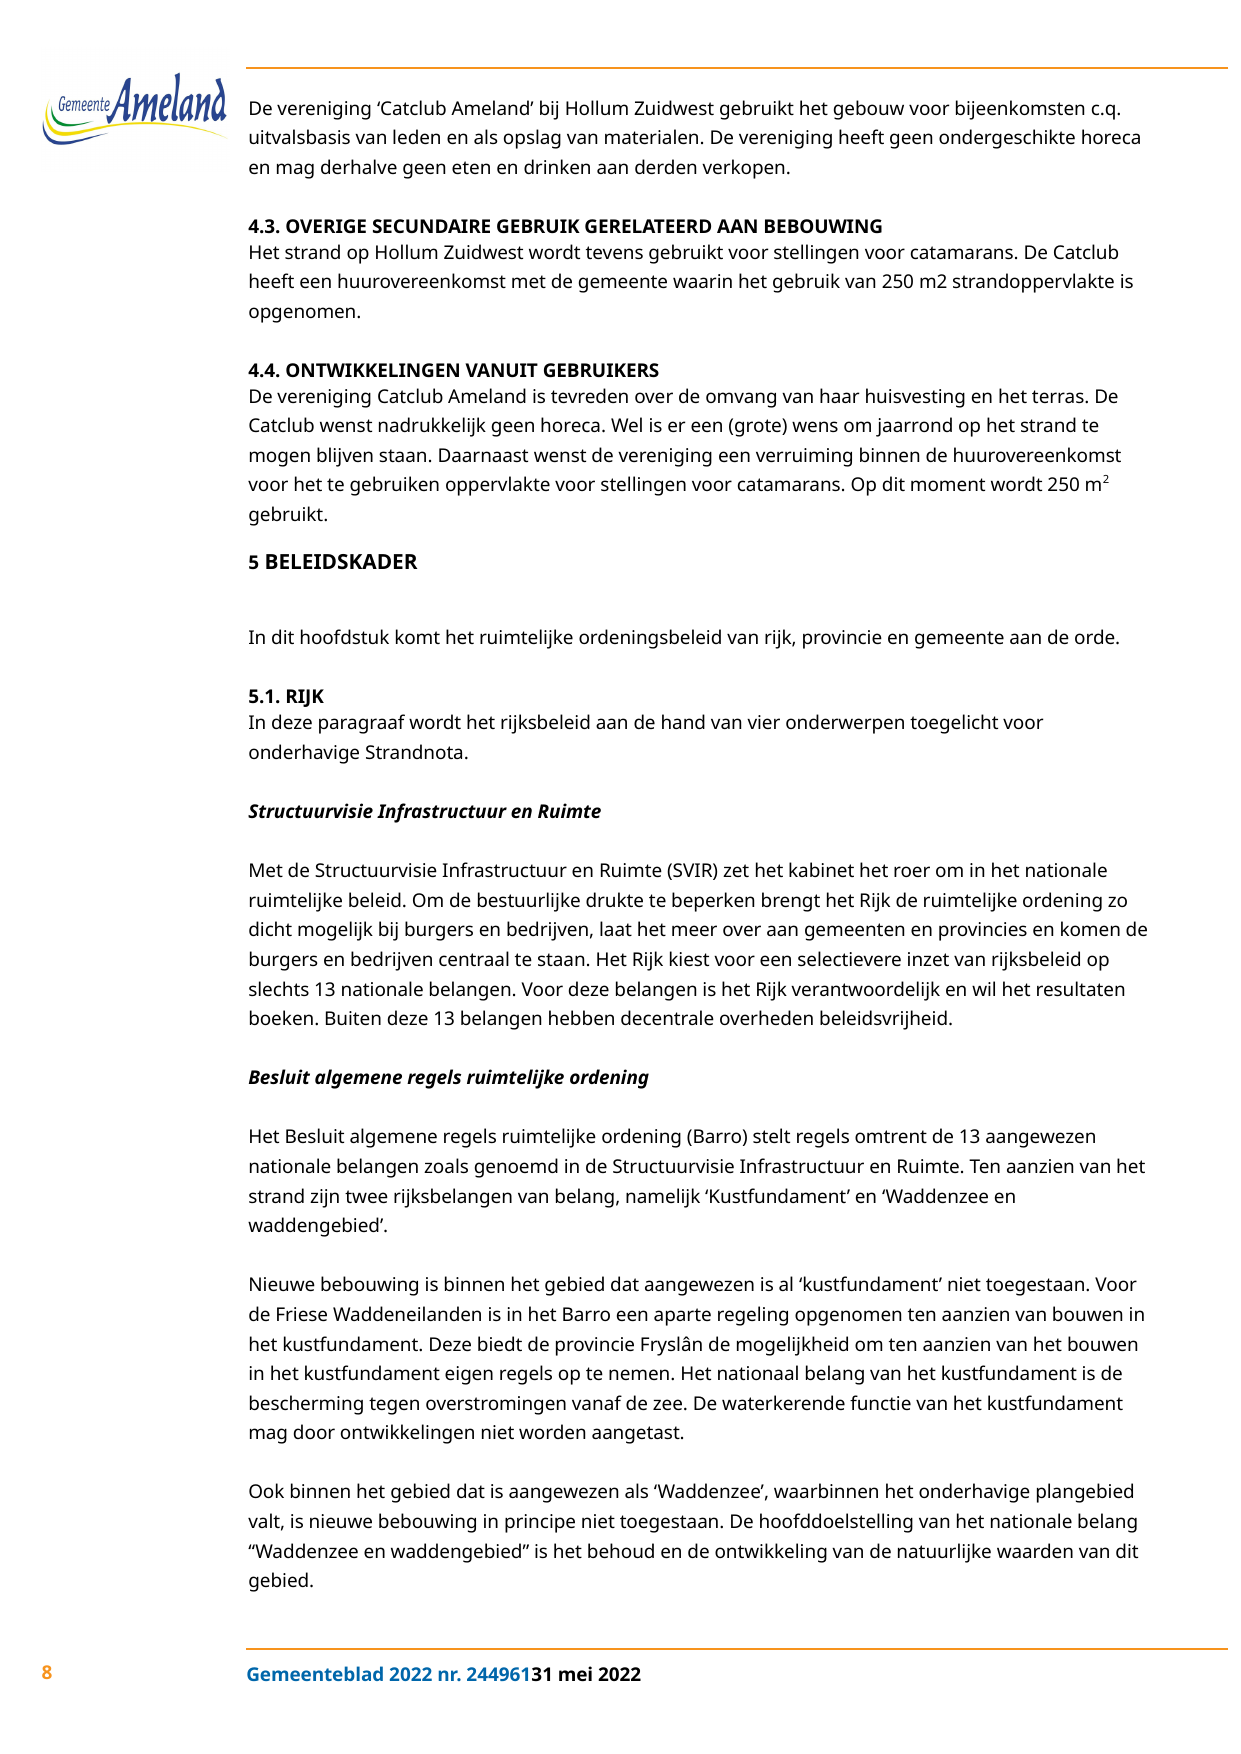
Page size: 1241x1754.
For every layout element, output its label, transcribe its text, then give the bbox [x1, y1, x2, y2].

text De vereniging ‘Catclub Ameland’ bij Hollum Zuidwest gebruikt het gebouw voor bijeenkomsten c.q. uitvalsbasis van leden en als opslag van materialen. De vereniging heeft geen ondergeschikte horeca en mag derhalve geen eten en drinken aan derden verkopen. [248, 95, 1152, 180]
text 5 BELEIDSKADER [248, 547, 1152, 575]
text 4.4. ONTWIKKELINGEN VANUIT GEBRUIKERS [248, 357, 1152, 383]
text In deze paragraaf wordt het rijksbeleid aan de hand van vier onderwerpen toegelicht voor onderhavige Strandnota. [248, 709, 1152, 765]
text Besluit algemene regels ruimtelijke ordening [248, 1064, 1152, 1090]
text Structuurvisie Infrastructuur en Ruimte [248, 798, 1152, 824]
text Nieuwe bebouwing is binnen het gebied dat aangewezen is al ‘kustfundament’ niet toegestaan. Voor de Friese Waddeneilanden is in het Barro een aparte regeling opgenomen ten aanzien van bouwen in het kustfundament. Deze biedt de provincie Fryslân de mogelijkheid om ten aanzien van het bouwen in het kustfundament eigen regels op te nemen. Het nationaal belang van het kustfundament is de bescherming tegen overstromingen vanaf de zee. De waterkerende functie van het kustfundament mag door ontwikkelingen niet worden aangetast. [248, 1272, 1152, 1445]
text Het strand op Hollum Zuidwest wordt tevens gebruikt voor stellingen voor catamarans. De Catclub heeft een huurovereenkomst met de gemeente waarin het gebruik van 250 m2 strandoppervlakte is opgenomen. [248, 239, 1152, 324]
text 4.3. OVERIGE SECUNDAIRE GEBRUIK GERELATEERD AAN BEBOUWING [248, 213, 1152, 239]
text Het Besluit algemene regels ruimtelijke ordening (Barro) stelt regels omtrent de 13 aangewezen nationale belangen zoals genoemd in de Structuurvisie Infrastructuur en Ruimte. Ten aanzien van het strand zijn twee rijksbelangen van belang, namelijk ‘Kustfundament’ en ‘Waddenzee en waddengebied’. [248, 1124, 1152, 1238]
text Met de Structuurvisie Infrastructuur en Ruimte (SVIR) zet het kabinet het roer om in het nationale ruimtelijke beleid. Om de bestuurlijke drukte te beperken brengt het Rijk de ruimtelijke ordening zo dicht mogelijk bij burgers en bedrijven, laat het meer over aan gemeenten en provincies en komen de burgers en bedrijven centraal te staan. Het Rijk kiest voor een selectievere inzet van rijksbeleid op slechts 13 nationale belangen. Voor deze belangen is het Rijk verantwoordelijk en wil het resultaten boeken. Buiten deze 13 belangen hebben decentrale overheden beleidsvrijheid. [248, 857, 1152, 1031]
text De vereniging Catclub Ameland is tevreden over de omvang van haar huisvesting en het terras. De Catclub wenst nadrukkelijk geen horeca. Wel is er een (grote) wens om jaarrond op het strand te mogen blijven staan. Daarnaast wenst de vereniging een verruiming binnen de huurovereenkomst voor het te gebruiken oppervlakte voor stellingen voor catamarans. Op dit moment wordt 250 m2 gebruikt. [248, 383, 1152, 527]
text 5.1. RIJK [248, 684, 1152, 709]
picture [41, 47, 231, 172]
text In dit hoofdstuk komt het ruimtelijke ordeningsbeleid van rijk, provincie en gemeente aan de orde. [248, 624, 1152, 650]
text Ook binnen het gebied dat is aangewezen als ‘Waddenzee’, waarbinnen het onderhavige plangebied valt, is nieuwe bebouwing in principe niet toegestaan. De hoofddoelstelling van het nationale belang “Waddenzee en waddengebied” is het behoud en de ontwikkeling van de natuurlijke waarden van dit gebied. [248, 1479, 1152, 1593]
